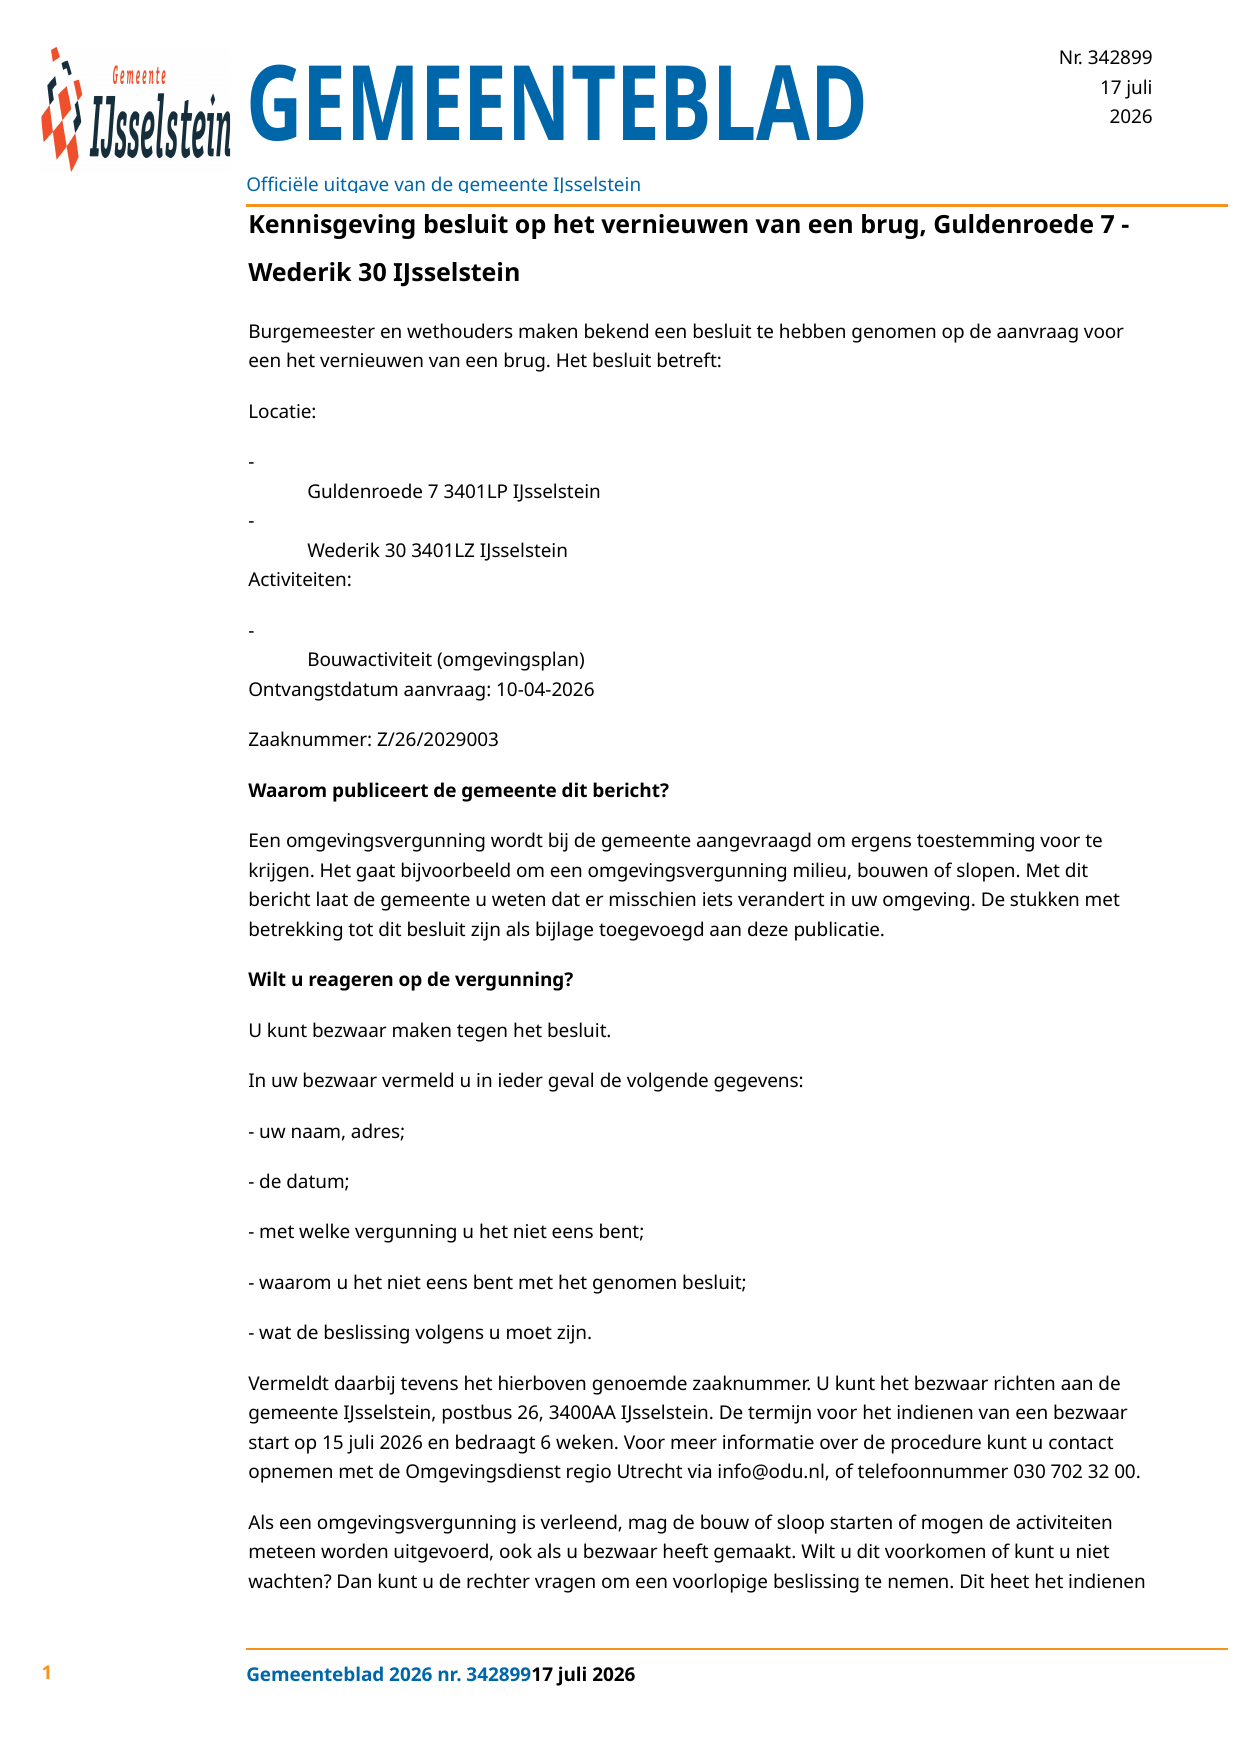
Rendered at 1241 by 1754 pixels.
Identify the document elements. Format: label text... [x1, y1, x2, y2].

text Waarom publiceert de gemeente dit bericht? [248, 777, 1152, 803]
text - de datum; [248, 1168, 1152, 1194]
text - met welke vergunning u het niet eens bent; [248, 1219, 1152, 1244]
text - uw naam, adres; [248, 1118, 1152, 1144]
text Zaaknummer: Z/26/2029003 [248, 727, 1152, 752]
text Kennisgeving besluit op het vernieuwen van een brug, Guldenroede 7 -Wederik 30 IJsselstein [248, 207, 1152, 288]
text U kunt bezwaar maken tegen het besluit. [248, 1017, 1152, 1043]
text Locatie: [248, 398, 1152, 424]
text Vermeldt daarbij tevens het hierboven genoemde zaaknummer. U kunt het bezwaar richten aan de gemeente IJsselstein, postbus 26, 3400AA IJsselstein. De termijn voor het indienen van een bezwaar start op 15 juli 2026 en bedraagt 6 weken. Voor meer informatie over de procedure kunt u contact opnemen met de Omgevingsdienst regio Utrecht via info@odu.nl, of telefoonnummer 030 702 32 00. [248, 1370, 1152, 1484]
text Burgemeester en wethouders maken bekend een besluit te hebben genomen op de aanvraag voor een het vernieuwen van een brug. Het besluit betreft: [248, 318, 1152, 373]
text Een omgevingsvergunning wordt bij de gemeente aangevraagd om ergens toestemming voor te krijgen. Het gaat bijvoorbeeld om een omgevingsvergunning milieu, bouwen of slopen. Met dit bericht laat de gemeente u weten dat er misschien iets verandert in uw omgeving. De stukken met betrekking tot dit besluit zijn als bijlage toegevoegd aan deze publicatie. [248, 827, 1152, 942]
text - wat de beslissing volgens u moet zijn. [248, 1319, 1152, 1345]
text Wilt u reageren op de vergunning? [248, 967, 1152, 992]
list Guldenroede 7 3401LP IJsselstein [248, 478, 1152, 504]
text Als een omgevingsvergunning is verleend, mag de bouw of sloop starten of mogen de activiteiten meteen worden uitgevoerd, ook als u bezwaar heeft gemaakt. Wilt u dit voorkomen of kunt u niet wachten? Dan kunt u de rechter vragen om een voorlopige beslissing te nemen. Dit heet het indienen [248, 1509, 1152, 1594]
list Bouwactiviteit (omgevingsplan) [248, 647, 1152, 672]
list Wederik 30 3401LZ IJsselstein [248, 537, 1152, 563]
picture [41, 47, 231, 172]
text In uw bezwaar vermeld u in ieder geval de volgende gegevens: [248, 1067, 1152, 1093]
text Ontvangstdatum aanvraag: 10-04-2026 [248, 676, 1152, 702]
text Activiteiten: [248, 567, 1152, 592]
text - waarom u het niet eens bent met het genomen besluit; [248, 1269, 1152, 1295]
